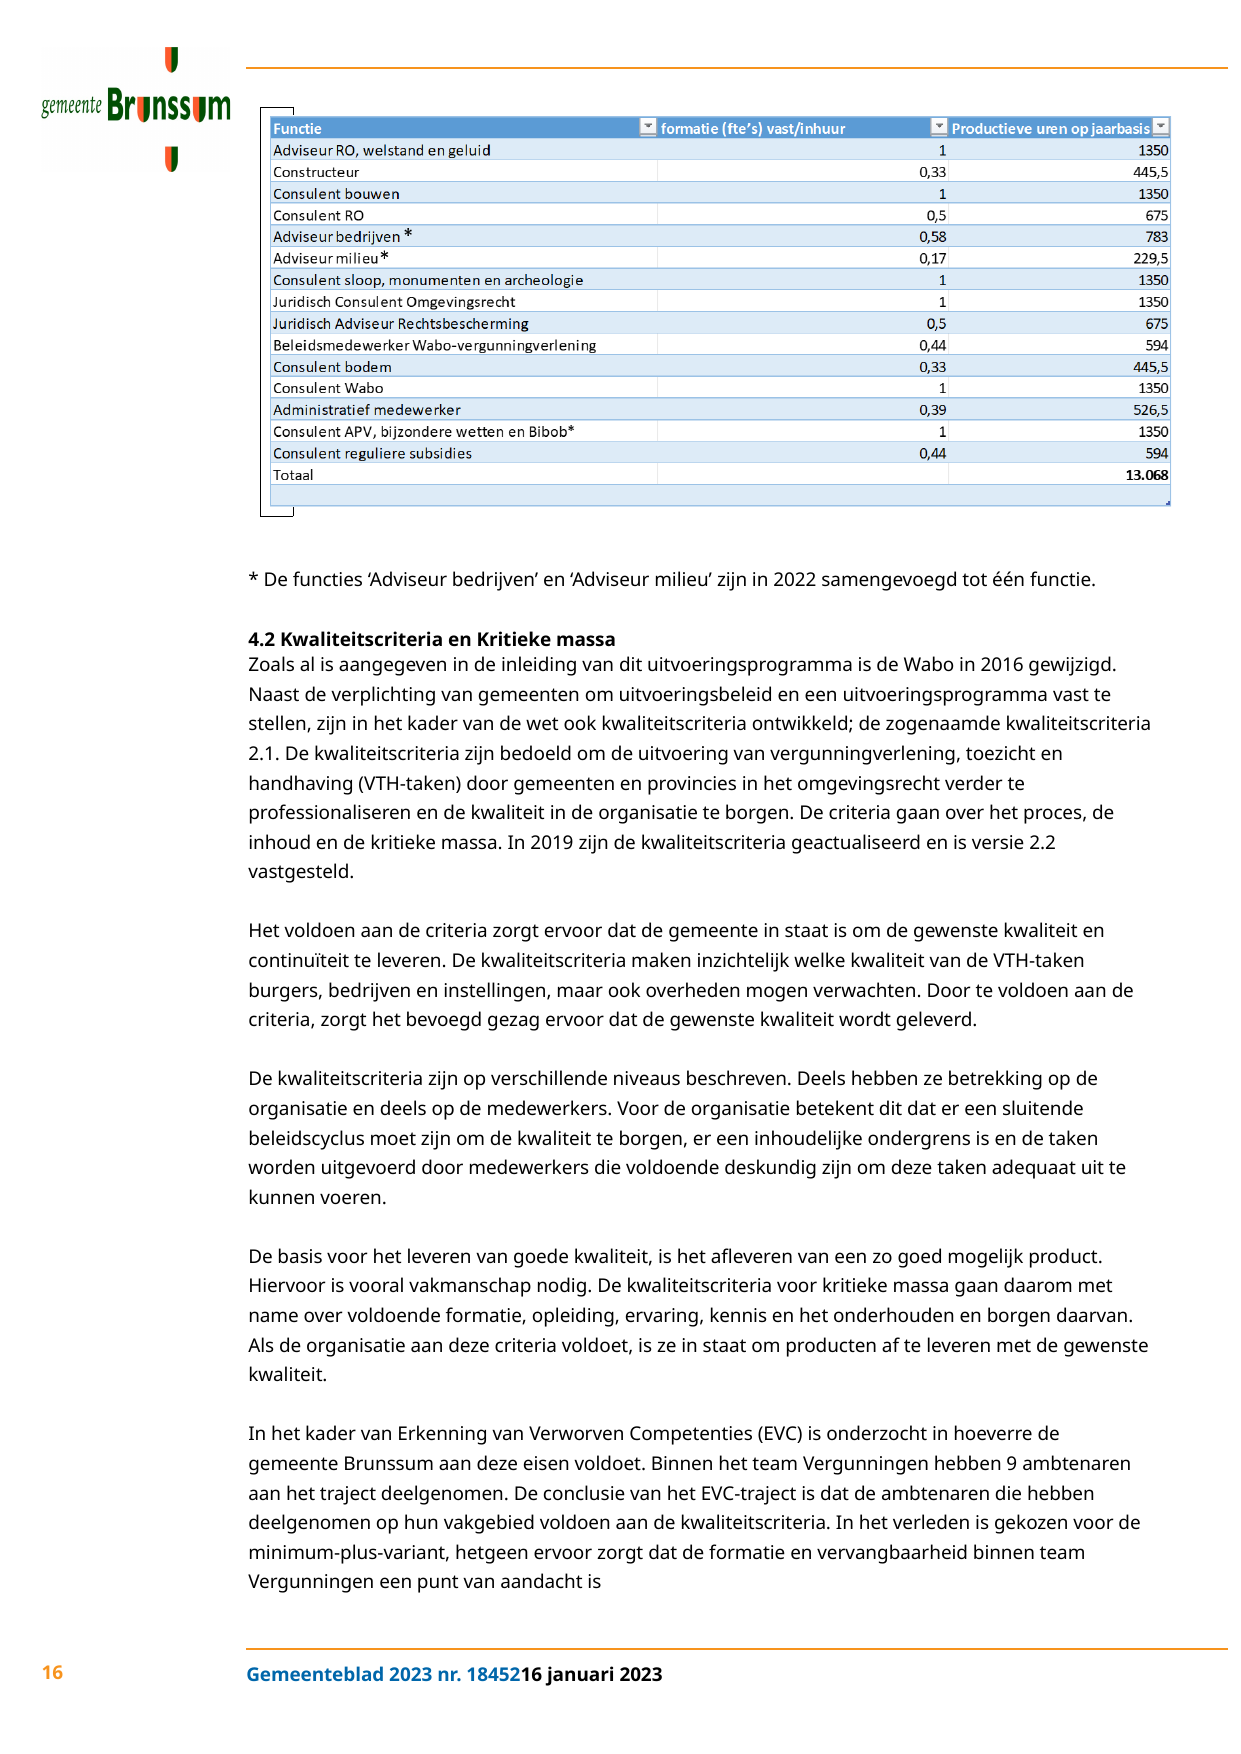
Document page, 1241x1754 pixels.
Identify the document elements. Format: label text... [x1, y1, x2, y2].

text Zoals al is aangegeven in de inleiding van dit uitvoeringsprogramma is de Wabo in 2016 gewijzigd. Naast de verplichting van gemeenten om uitvoeringsbeleid en een uitvoeringsprogramma vast te stellen, zijn in het kader van de wet ook kwaliteitscriteria ontwikkeld; de zogenaamde kwaliteitscriteria 2.1. De kwaliteitscriteria zijn bedoeld om de uitvoering van vergunningverlening, toezicht en handhaving (VTH-taken) door gemeenten en provincies in het omgevingsrecht verder te professionaliseren en de kwaliteit in de organisatie te borgen. De criteria gaan over het proces, de inhoud en de kritieke massa. In 2019 zijn de kwaliteitscriteria geactualiseerd en is versie 2.2 vastgesteld. [248, 651, 1152, 884]
text De basis voor het leveren van goede kwaliteit, is het afleveren van een zo goed mogelijk product. Hiervoor is vooral vakmanschap nodig. De kwaliteitscriteria voor kritieke massa gaan daarom met name over voldoende formatie, opleiding, ervaring, kennis en het onderhouden en borgen daarvan. Als de organisatie aan deze criteria voldoet, is ze in staat om producten af te leveren met de gewenste kwaliteit. [248, 1243, 1152, 1387]
text 4.2 Kwaliteitscriteria en Kritieke massa [248, 626, 1152, 651]
picture [268, 115, 1173, 507]
text De kwaliteitscriteria zijn op verschillende niveaus beschreven. Deels hebben ze betrekking op de organisatie en deels op de medewerkers. Voor de organisatie betekent dit dat er een sluitende beleidscyclus moet zijn om de kwaliteit te borgen, er een inhoudelijke ondergrens is en de taken worden uitgevoerd door medewerkers die voldoende deskundig zijn om deze taken adequaat uit te kunnen voeren. [248, 1066, 1152, 1210]
text * De functies ‘Adviseur bedrijven’ en ‘Adviseur milieu’ zijn in 2022 samengevoegd tot één functie. [248, 567, 1152, 592]
picture [41, 47, 231, 172]
text In het kader van Erkenning van Verworven Competenties (EVC) is onderzocht in hoeverre de gemeente Brunssum aan deze eisen voldoet. Binnen het team Vergunningen hebben 9 ambtenaren aan het traject deelgenomen. De conclusie van het EVC-traject is dat de ambtenaren die hebben deelgenomen op hun vakgebied voldoen aan de kwaliteitscriteria. In het verleden is gekozen voor de minimum-plus-variant, hetgeen ervoor zorgt dat de formatie en vervangbaarheid binnen team Vergunningen een punt van aandacht is [248, 1421, 1152, 1594]
text Het voldoen aan de criteria zorgt ervoor dat de gemeente in staat is om de gewenste kwaliteit en continuïteit te leveren. De kwaliteitscriteria maken inzichtelijk welke kwaliteit van de VTH-taken burgers, bedrijven en instellingen, maar ook overheden mogen verwachten. Door te voldoen aan de criteria, zorgt het bevoegd gezag ervoor dat de gewenste kwaliteit wordt geleverd. [248, 918, 1152, 1032]
